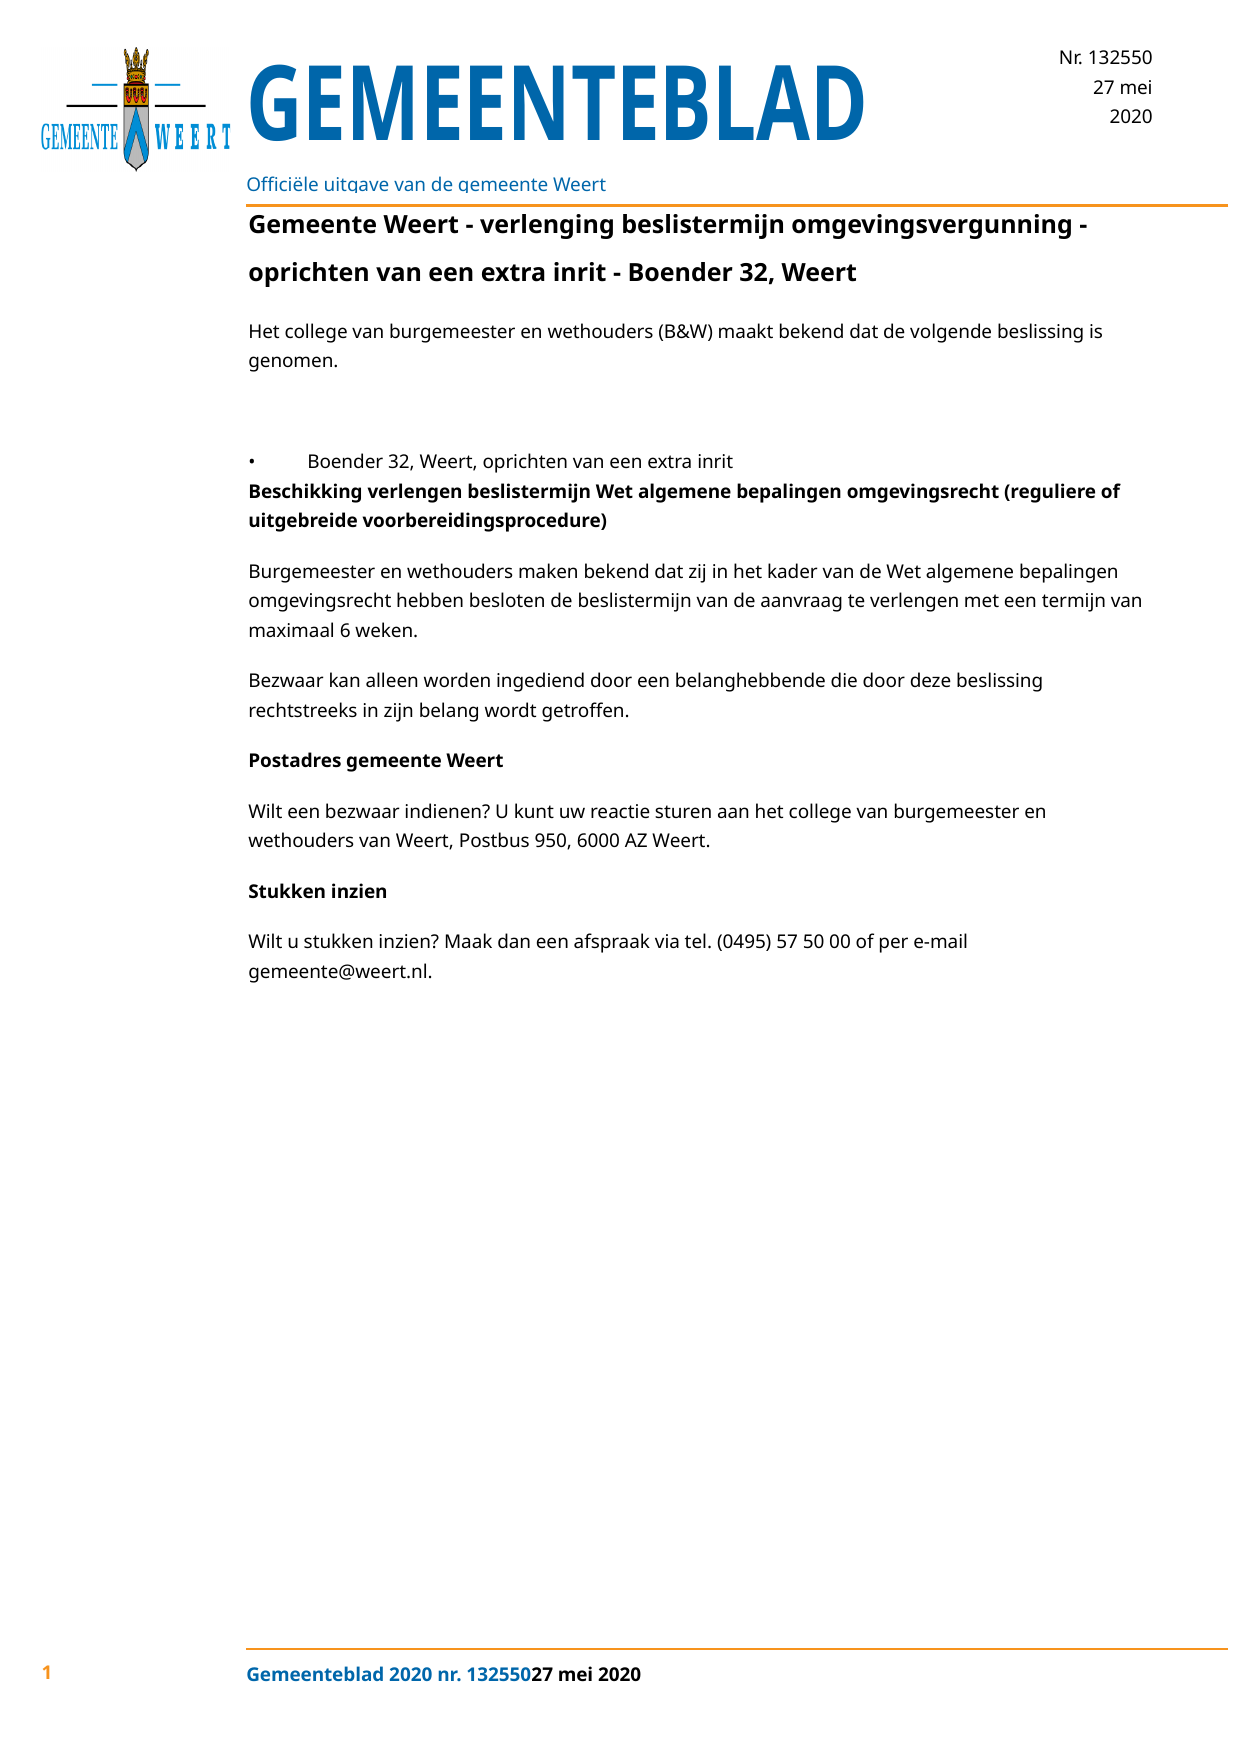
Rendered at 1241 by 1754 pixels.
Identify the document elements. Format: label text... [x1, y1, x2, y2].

text Stukken inzien [248, 878, 1152, 904]
text Het college van burgemeester en wethouders (B&W) maakt bekend dat de volgende beslissing is genomen. [248, 318, 1152, 373]
text Wilt u stukken inzien? Maak dan een afspraak via tel. (0495) 57 50 00 of per e-mail gemeente@weert.nl. [248, 928, 1152, 984]
text Gemeente Weert - verlenging beslistermijn omgevingsvergunning - oprichten van een extra inrit - Boender 32, Weert [248, 207, 1152, 288]
text Beschikking verlengen beslistermijn Wet algemene bepalingen omgevingsrecht (reguliere of uitgebreide voorbereidingsprocedure) [248, 478, 1152, 533]
list Boender 32, Weert, oprichten van een extra inrit [248, 448, 1152, 474]
picture [41, 47, 231, 172]
text Wilt een bezwaar indienen? U kunt uw reactie sturen aan het college van burgemeester en wethouders van Weert, Postbus 950, 6000 AZ Weert. [248, 798, 1152, 853]
text Bezwaar kan alleen worden ingediend door een belanghebbende die door deze beslissing rechtstreeks in zijn belang wordt getroffen. [248, 667, 1152, 723]
text Postadres gemeente Weert [248, 747, 1152, 773]
text Burgemeester en wethouders maken bekend dat zij in het kader van de Wet algemene bepalingen omgevingsrecht hebben besloten de beslistermijn van de aanvraag te verlengen met een termijn van maximaal 6 weken. [248, 558, 1152, 643]
